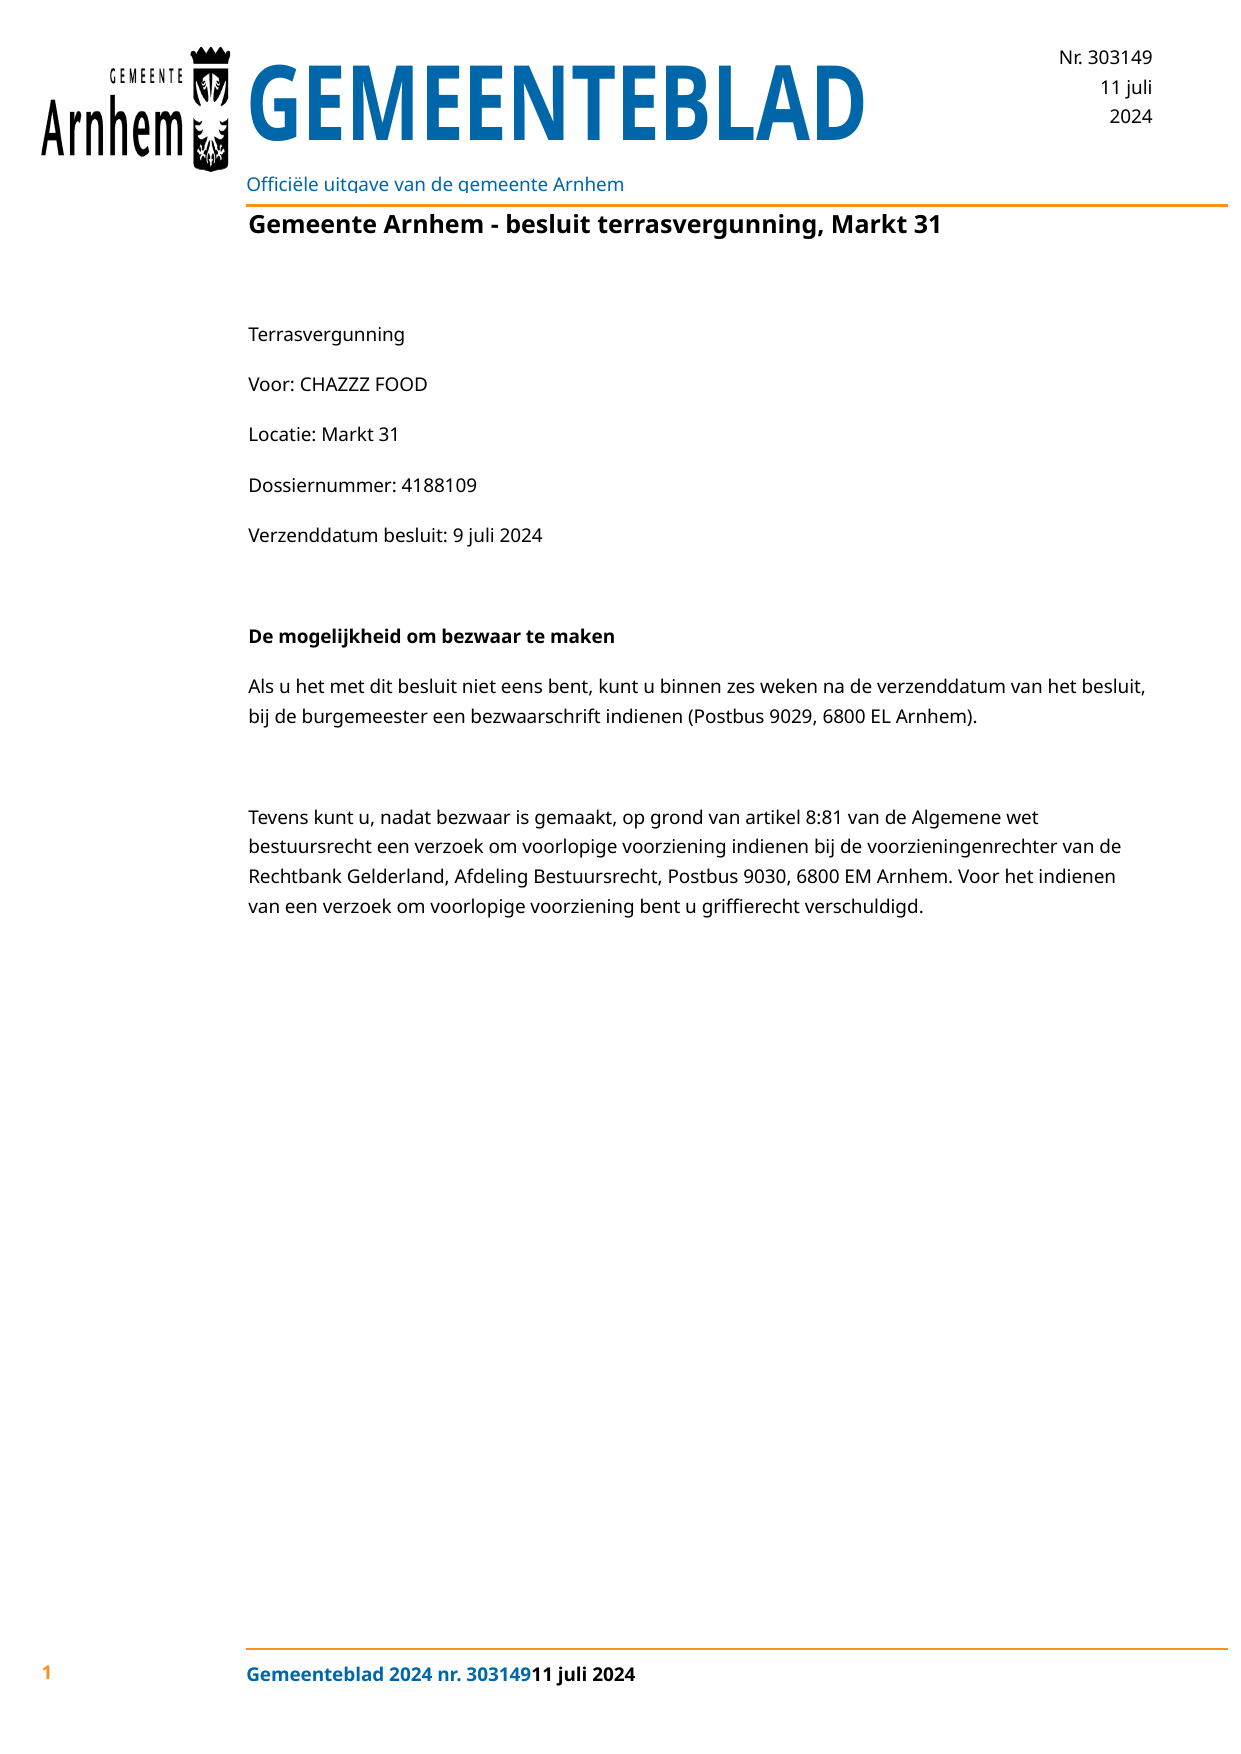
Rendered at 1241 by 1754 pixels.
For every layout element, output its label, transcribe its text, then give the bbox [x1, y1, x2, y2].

text Dossiernummer: 4188109 [248, 472, 1152, 498]
picture [41, 47, 231, 172]
text Voor: CHAZZZ FOOD [248, 371, 1152, 397]
text Als u het met dit besluit niet eens bent, kunt u binnen zes weken na de verzenddatum van het besluit, bij de burgemeester een bezwaarschrift indienen (Postbus 9029, 6800 EL Arnhem). [248, 674, 1152, 729]
text De mogelijkheid om bezwaar te maken [248, 623, 1152, 649]
text Gemeente Arnhem - besluit terrasvergunning, Markt 31 [248, 207, 1152, 241]
text Locatie: Markt 31 [248, 422, 1152, 447]
text Verzenddatum besluit: 9 juli 2024 [248, 522, 1152, 548]
text Terrasvergunning [248, 321, 1152, 346]
text Tevens kunt u, nadat bezwaar is gemaakt, op grond van artikel 8:81 van de Algemene wet bestuursrecht een verzoek om voorlopige voorziening indienen bij de voorzieningenrechter van de Rechtbank Gelderland, Afdeling Bestuursrecht, Postbus 9030, 6800 EM Arnhem. Voor het indienen van een verzoek om voorlopige voorziening bent u griffierecht verschuldigd. [248, 804, 1152, 918]
